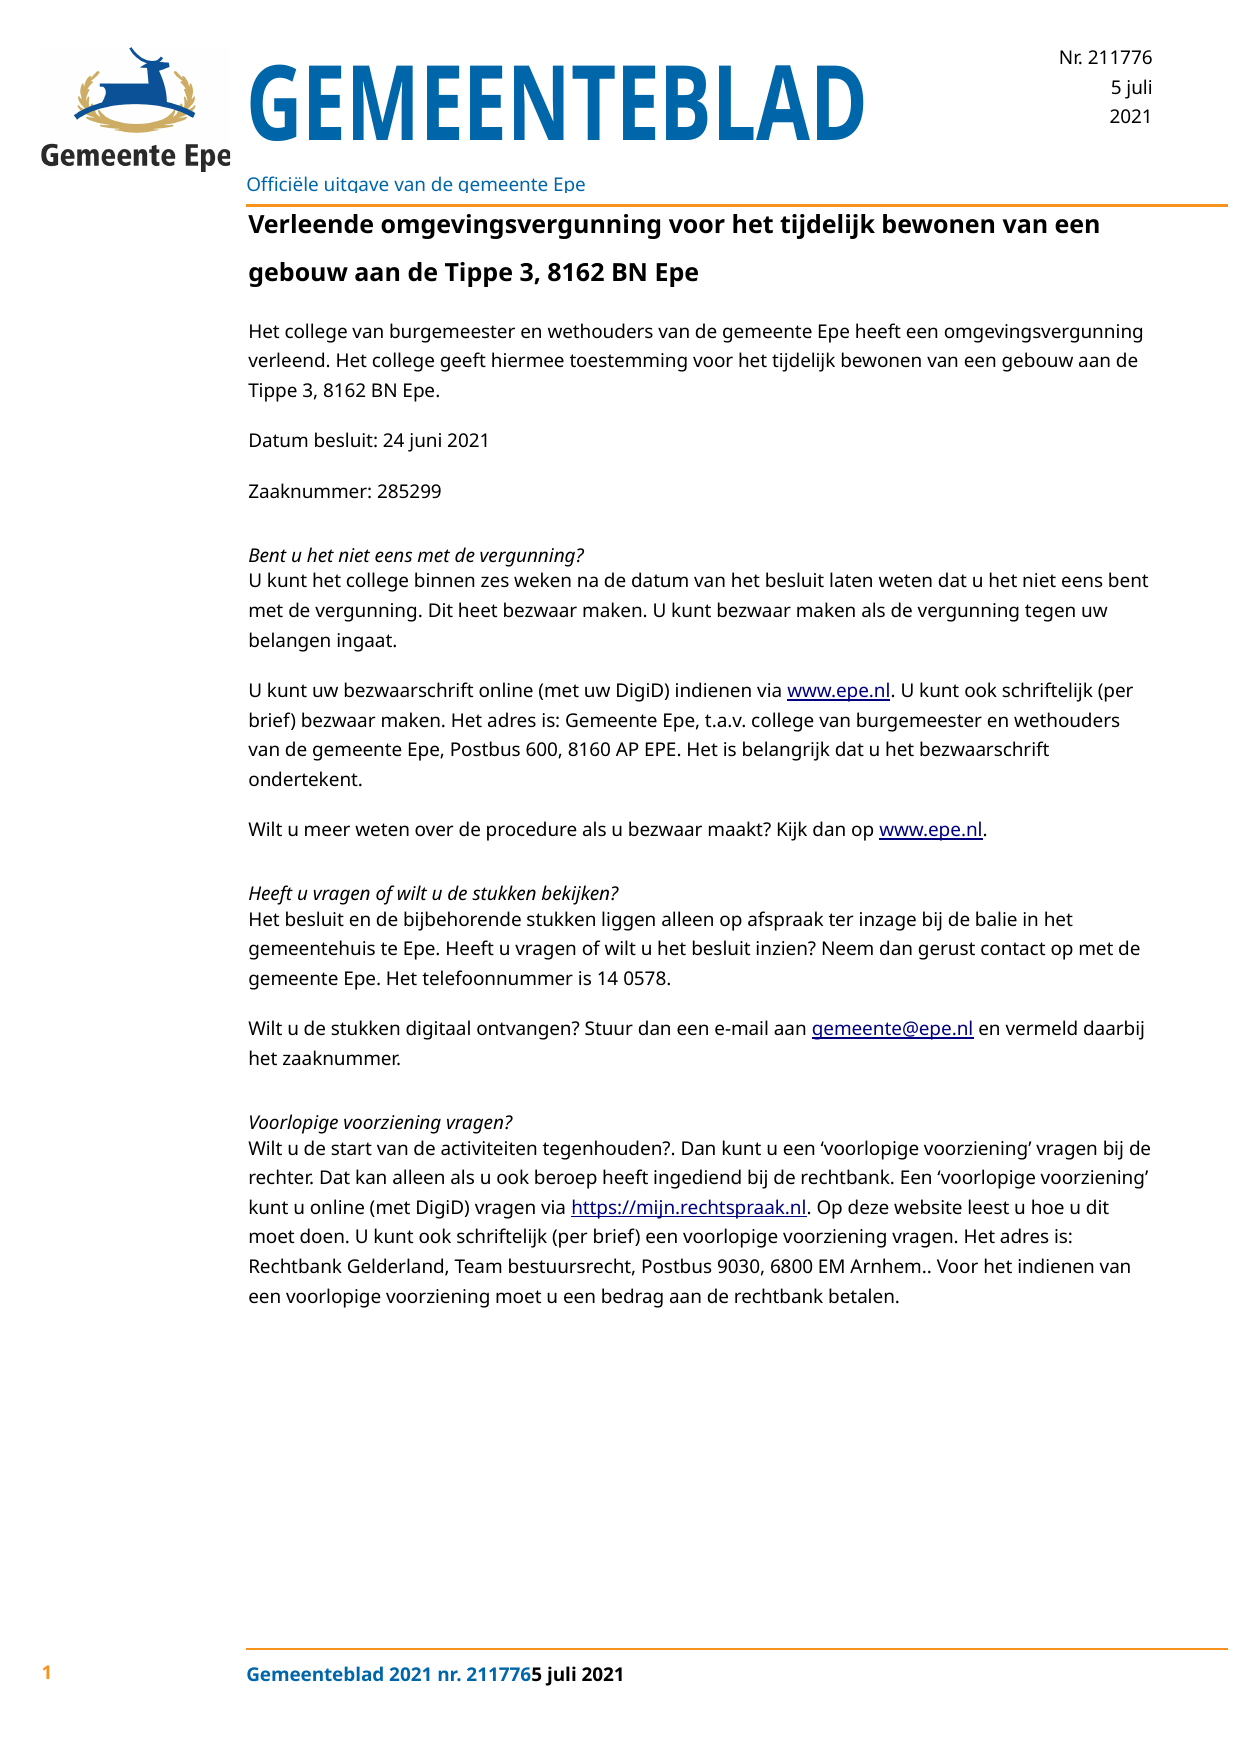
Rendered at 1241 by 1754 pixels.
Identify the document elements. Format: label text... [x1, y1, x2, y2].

text Bent u het niet eens met de vergunning? [248, 542, 1152, 568]
text Het besluit en de bijbehorende stukken liggen alleen op afspraak ter inzage bij de balie in het gemeentehuis te Epe. Heeft u vragen of wilt u het besluit inzien? Neem dan gerust contact op met de gemeente Epe. Het telefoonnummer is 14 0578. [248, 906, 1152, 991]
text Wilt u meer weten over de procedure als u bezwaar maakt? Kijk dan op www.epe.nl. [248, 816, 1152, 842]
text Wilt u de stukken digitaal ontvangen? Stuur dan een e-mail aan gemeente@epe.nl en vermeld daarbij het zaaknummer. [248, 1016, 1152, 1071]
text Datum besluit: 24 juni 2021 [248, 427, 1152, 453]
text Zaaknummer: 285299 [248, 478, 1152, 504]
text Verleende omgevingsvergunning voor het tijdelijk bewonen van een gebouw aan de Tippe 3, 8162 BN Epe [248, 207, 1152, 288]
text U kunt uw bezwaarschrift online (met uw DigiD) indienen via www.epe.nl. U kunt ook schriftelijk (per brief) bezwaar maken. Het adres is: Gemeente Epe, t.a.v. college van burgemeester en wethouders van de gemeente Epe, Postbus 600, 8160 AP EPE. Het is belangrijk dat u het bezwaarschrift ondertekent. [248, 677, 1152, 792]
text Wilt u de start van de activiteiten tegenhouden?. Dan kunt u een ‘voorlopige voorziening’ vragen bij de rechter. Dat kan alleen als u ook beroep heeft ingediend bij de rechtbank. Een ‘voorlopige voorziening’ kunt u online (met DigiD) vragen via https://mijn.rechtspraak.nl. Op deze website leest u hoe u dit moet doen. U kunt ook schriftelijk (per brief) een voorlopige voorziening vragen. Het adres is: Rechtbank Gelderland, Team bestuursrecht, Postbus 9030, 6800 EM Arnhem.. Voor het indienen van een voorlopige voorziening moet u een bedrag aan de rechtbank betalen. [248, 1135, 1152, 1308]
text Voorlopige voorziening vragen? [248, 1109, 1152, 1135]
text Heeft u vragen of wilt u de stukken bekijken? [248, 880, 1152, 906]
text Het college van burgemeester en wethouders van de gemeente Epe heeft een omgevingsvergunning verleend. Het college geeft hiermee toestemming voor het tijdelijk bewonen van een gebouw aan de Tippe 3, 8162 BN Epe. [248, 318, 1152, 403]
picture [41, 47, 231, 172]
text U kunt het college binnen zes weken na de datum van het besluit laten weten dat u het niet eens bent met de vergunning. Dit heet bezwaar maken. U kunt bezwaar maken als de vergunning tegen uw belangen ingaat. [248, 568, 1152, 652]
